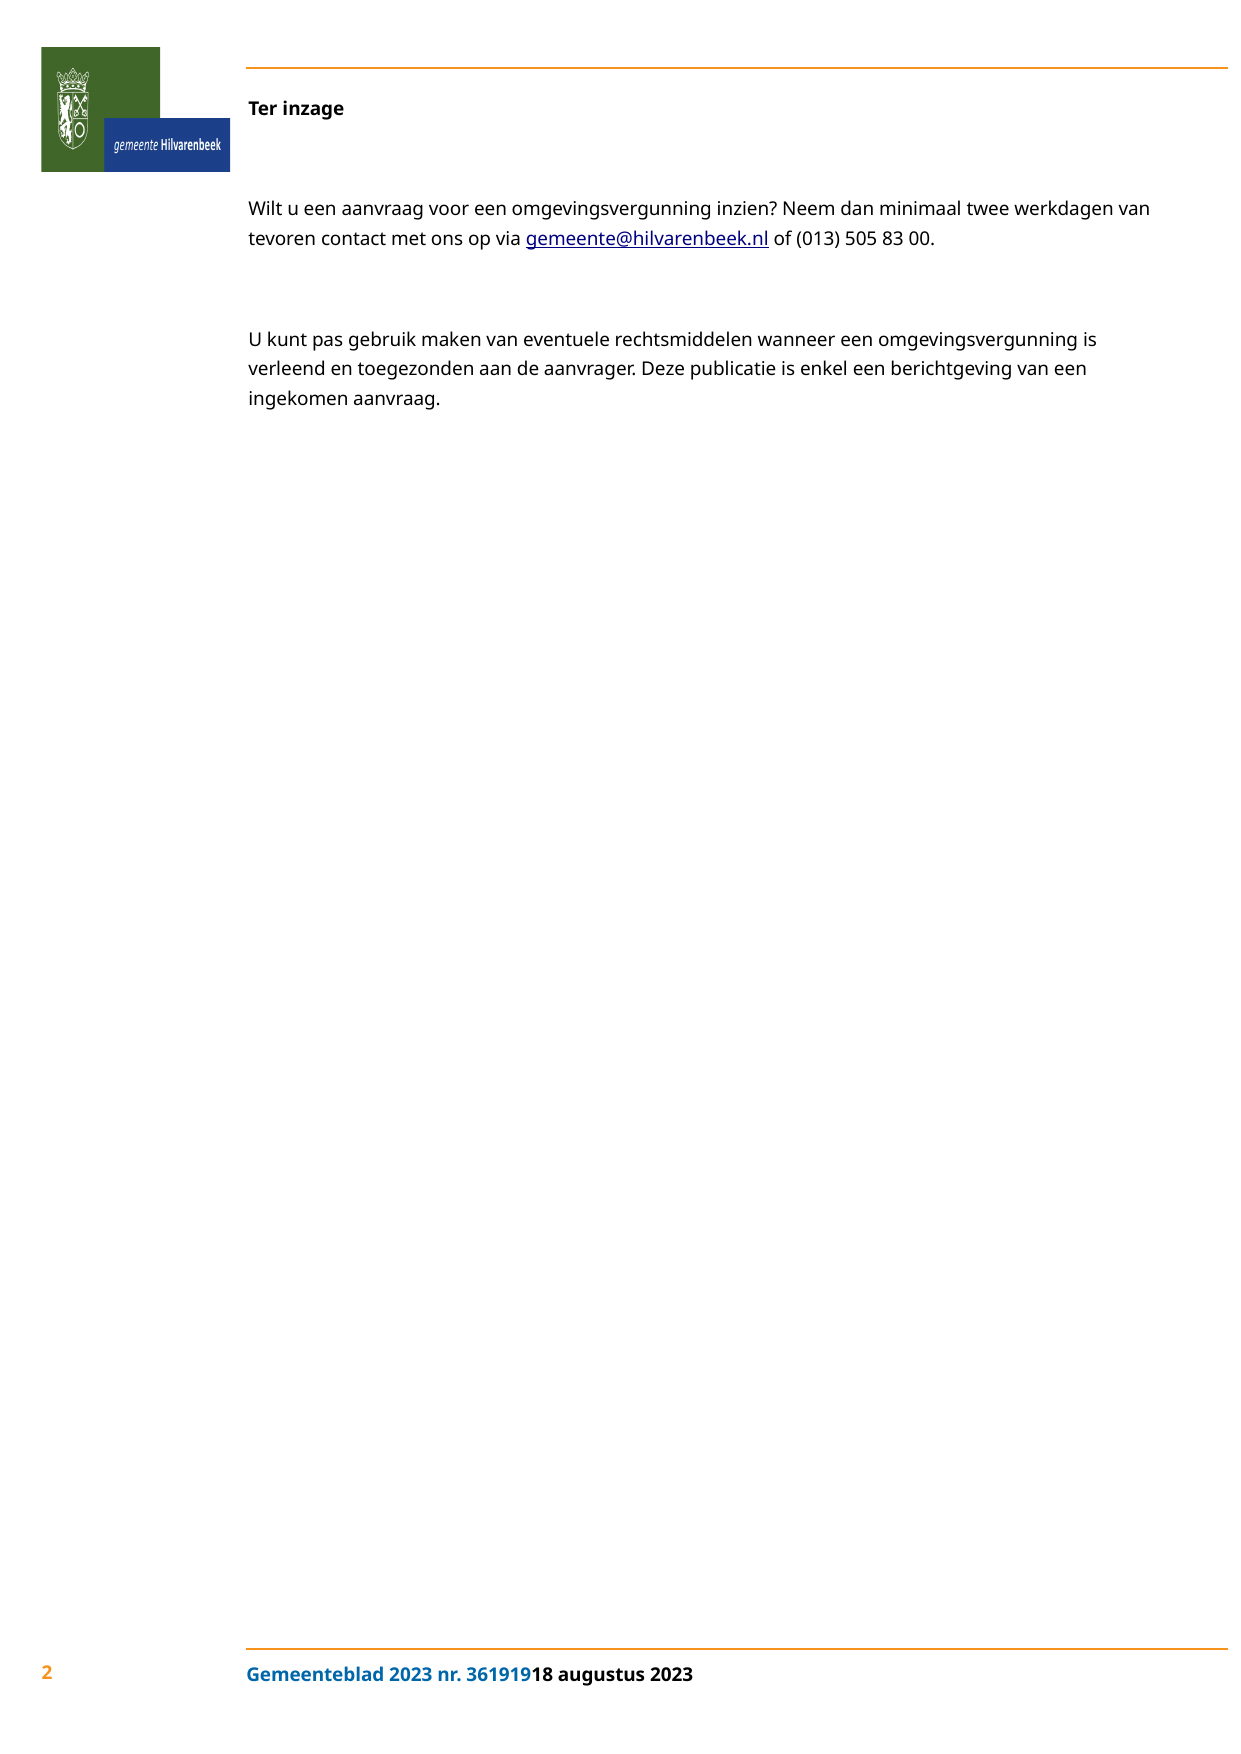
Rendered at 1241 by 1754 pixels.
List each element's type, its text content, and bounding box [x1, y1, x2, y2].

text U kunt pas gebruik maken van eventuele rechtsmiddelen wanneer een omgevingsvergunning is verleend en toegezonden aan de aanvrager. Deze publicatie is enkel een berichtgeving van een ingekomen aanvraag. [248, 326, 1152, 411]
picture [41, 47, 231, 172]
text Wilt u een aanvraag voor een omgevingsvergunning inzien? Neem dan minimaal twee werkdagen van tevoren contact met ons op via gemeente@hilvarenbeek.nl of (013) 505 83 00. [248, 196, 1152, 251]
text Ter inzage [248, 95, 1152, 121]
